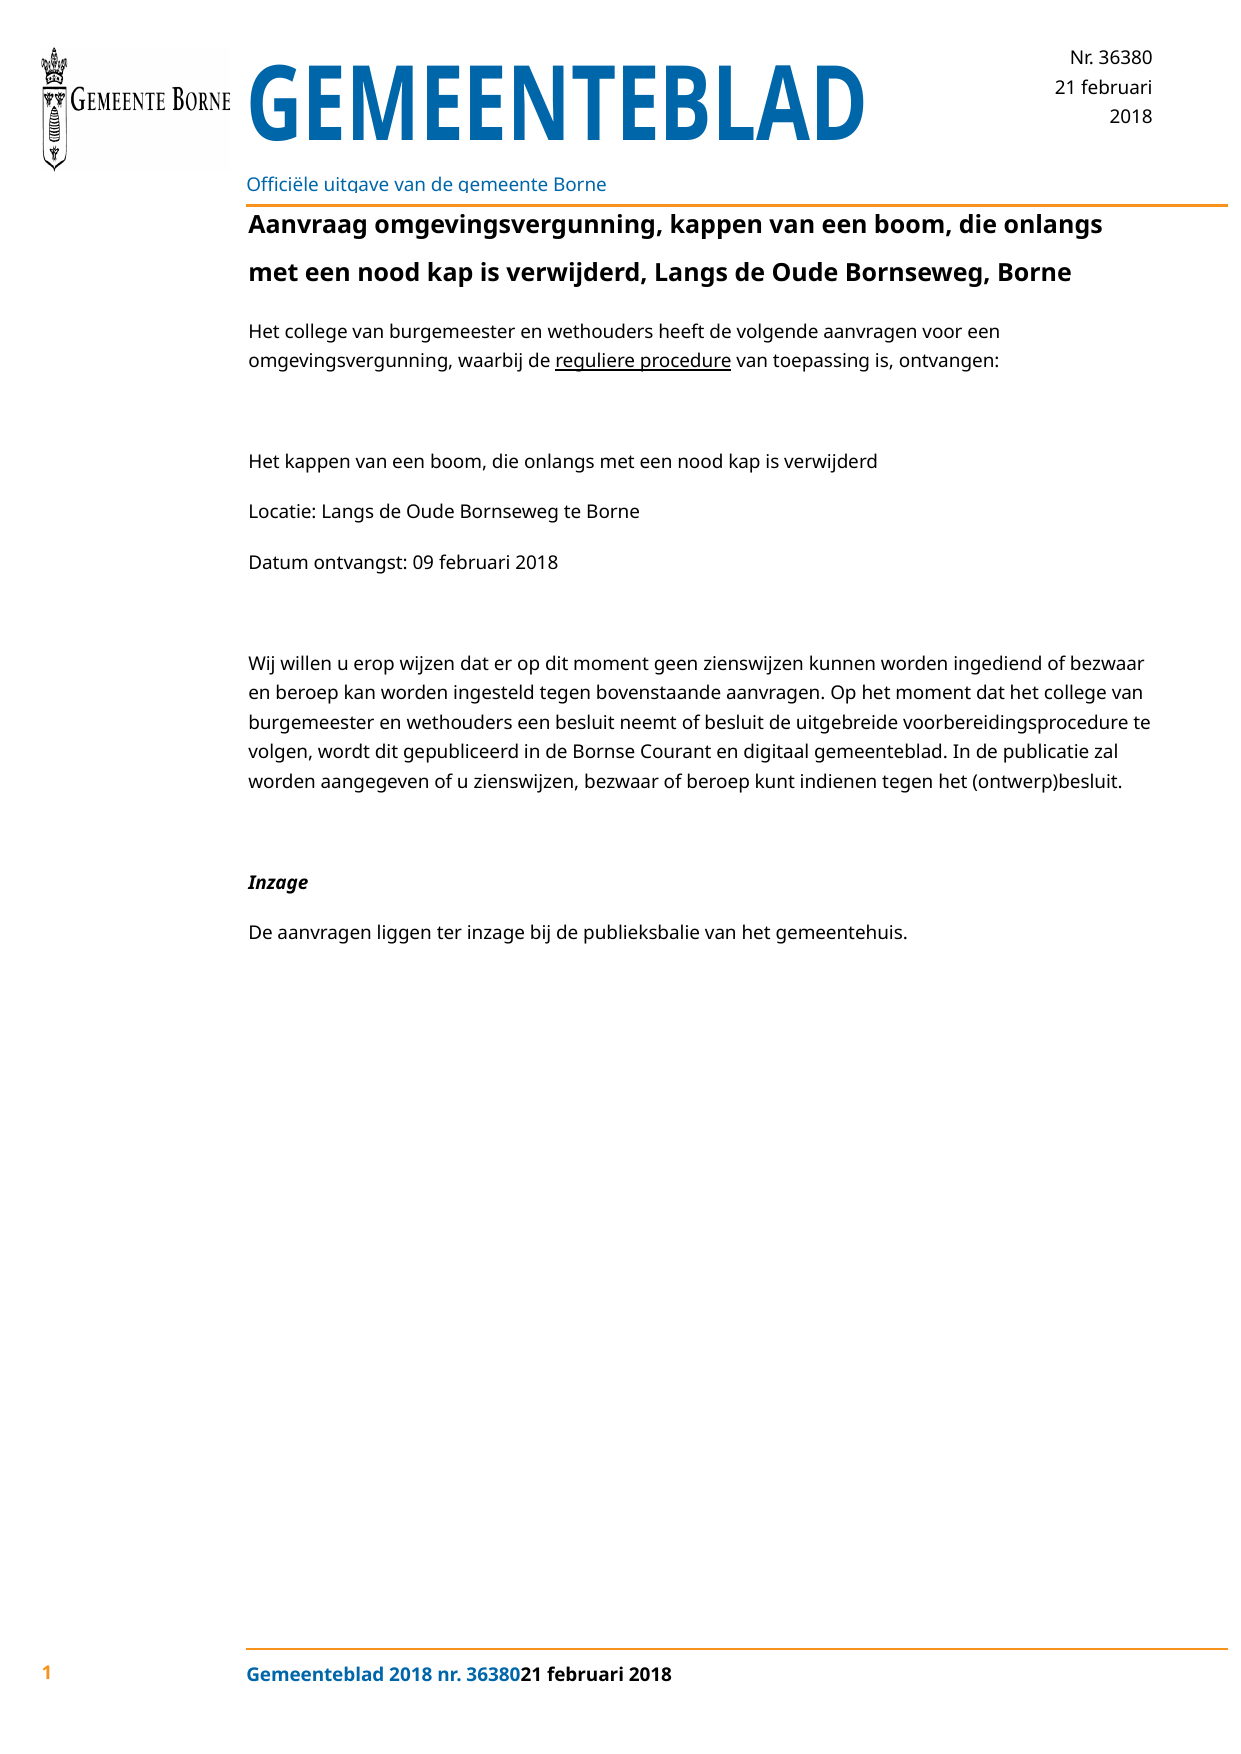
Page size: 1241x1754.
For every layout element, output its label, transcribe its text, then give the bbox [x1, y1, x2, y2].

text Het college van burgemeester en wethouders heeft de volgende aanvragen voor een omgevingsvergunning, waarbij de reguliere procedure van toepassing is, ontvangen: [248, 318, 1152, 373]
picture [41, 47, 231, 172]
text Aanvraag omgevingsvergunning, kappen van een boom, die onlangs met een nood kap is verwijderd, Langs de Oude Bornseweg, Borne [248, 207, 1152, 288]
text Het kappen van een boom, die onlangs met een nood kap is verwijderd [248, 448, 1152, 474]
text Inzage [248, 869, 1152, 895]
text De aanvragen liggen ter inzage bij de publieksbalie van het gemeentehuis. [248, 919, 1152, 945]
text Wij willen u erop wijzen dat er op dit moment geen zienswijzen kunnen worden ingediend of bezwaar en beroep kan worden ingesteld tegen bovenstaande aanvragen. Op het moment dat het college van burgemeester en wethouders een besluit neemt of besluit de uitgebreide voorbereidingsprocedure te volgen, wordt dit gepubliceerd in de Bornse Courant en digitaal gemeenteblad. In de publicatie zal worden aangegeven of u zienswijzen, bezwaar of beroep kunt indienen tegen het (ontwerp)besluit. [248, 650, 1152, 794]
text Locatie: Langs de Oude Bornseweg te Borne [248, 499, 1152, 524]
text Datum ontvangst: 09 februari 2018 [248, 549, 1152, 575]
